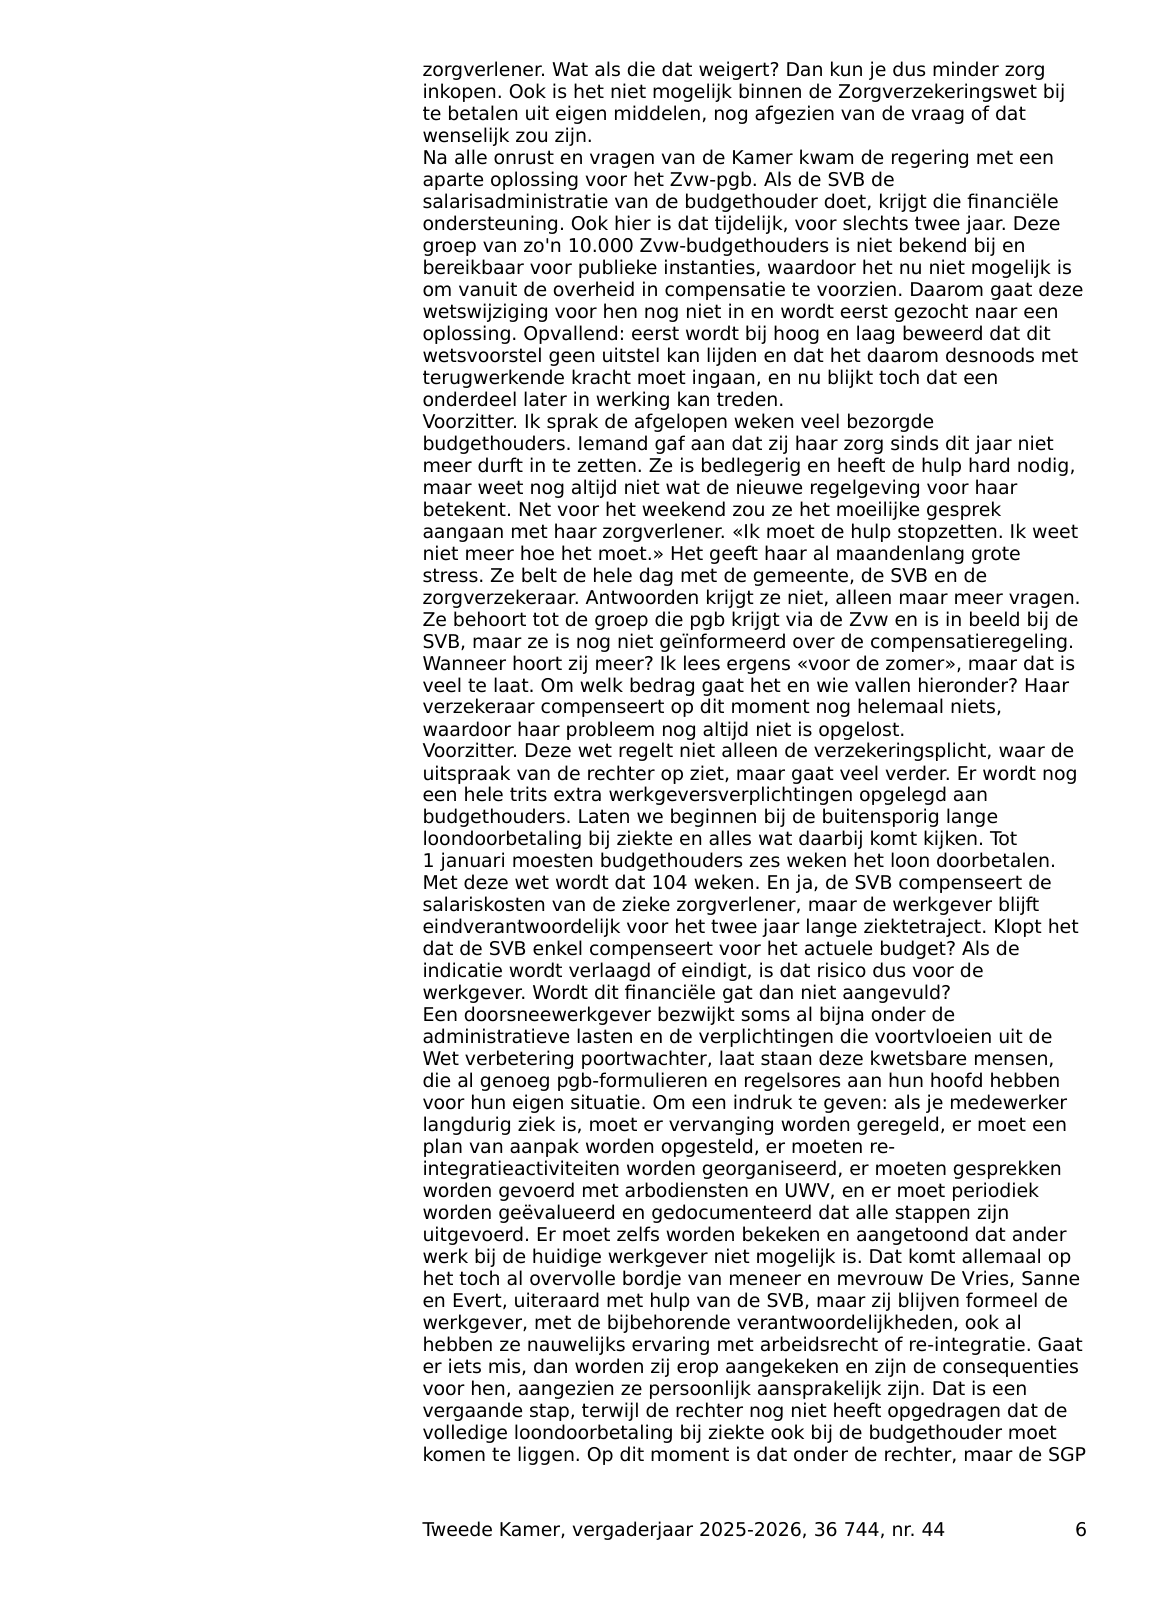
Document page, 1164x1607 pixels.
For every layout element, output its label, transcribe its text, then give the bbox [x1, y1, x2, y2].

text Voorzitter. Ik sprak de afgelopen weken veel bezorgde budgethouders. Iemand gaf aan dat zij haar zorg sinds dit jaar niet meer durft in te zetten. Ze is bedlegerig en heeft de hulp hard nodig, maar weet nog altijd niet wat de nieuwe regelgeving voor haar betekent. Net voor het weekend zou ze het moeilijke gesprek aangaan met haar zorgverlener. «Ik moet de hulp stopzetten. Ik weet niet meer hoe het moet.» Het geeft haar al maandenlang grote stress. Ze belt de hele dag met de gemeente, de SVB en de zorgverzekeraar. Antwoorden krijgt ze niet, alleen maar meer vragen. Ze behoort tot de groep die pgb krijgt via de Zvw en is in beeld bij de SVB, maar ze is nog niet geïnformeerd over de compensatieregeling. Wanneer hoort zij meer? Ik lees ergens «voor de zomer», maar dat is veel te laat. Om welk bedrag gaat het en wie vallen hieronder? Haar verzekeraar compenseert op dit moment nog helemaal niets, waardoor haar probleem nog altijd niet is opgelost. [422, 411, 1087, 740]
text Na alle onrust en vragen van de Kamer kwam de regering met een aparte oplossing voor het Zvw-pgb. Als de SVB de salarisadministratie van de budgethouder doet, krijgt die financiële ondersteuning. Ook hier is dat tijdelijk, voor slechts twee jaar. Deze groep van zo'n 10.000 Zvw-budgethouders is niet bekend bij en bereikbaar voor publieke instanties, waardoor het nu niet mogelijk is om vanuit de overheid in compensatie te voorzien. Daarom gaat deze wetswijziging voor hen nog niet in en wordt eerst gezocht naar een oplossing. Opvallend: eerst wordt bij hoog en laag beweerd dat dit wetsvoorstel geen uitstel kan lijden en dat het daarom desnoods met terugwerkende kracht moet ingaan, en nu blijkt toch dat een onderdeel later in werking kan treden. [422, 147, 1087, 411]
text zorgverlener. Wat als die dat weigert? Dan kun je dus minder zorg inkopen. Ook is het niet mogelijk binnen de Zorgverzekeringswet bij te betalen uit eigen middelen, nog afgezien van de vraag of dat wenselijk zou zijn. [422, 59, 1087, 147]
text Een doorsneewerkgever bezwijkt soms al bijna onder de administratieve lasten en de verplichtingen die voortvloeien uit de Wet verbetering poortwachter, laat staan deze kwetsbare mensen, die al genoeg pgb-formulieren en regelsores aan hun hoofd hebben voor hun eigen situatie. Om een indruk te geven: als je medewerker langdurig ziek is, moet er vervanging worden geregeld, er moet een plan van aanpak worden opgesteld, er moeten re-integratieactiviteiten worden georganiseerd, er moeten gesprekken worden gevoerd met arbodiensten en UWV, en er moet periodiek worden geëvalueerd en gedocumenteerd dat alle stappen zijn uitgevoerd. Er moet zelfs worden bekeken en aangetoond dat ander werk bij de huidige werkgever niet mogelijk is. Dat komt allemaal op het toch al overvolle bordje van meneer en mevrouw De Vries, Sanne en Evert, uiteraard met hulp van de SVB, maar zij blijven formeel de werkgever, met de bijbehorende verantwoordelijkheden, ook al hebben ze nauwelijks ervaring met arbeidsrecht of re-integratie. Gaat er iets mis, dan worden zij erop aangekeken en zijn de consequenties voor hen, aangezien ze persoonlijk aansprakelijk zijn. Dat is een vergaande stap, terwijl de rechter nog niet heeft opgedragen dat de volledige loondoorbetaling bij ziekte ook bij de budgethouder moet komen te liggen. Op dit moment is dat onder de rechter, maar de SGP [422, 1004, 1087, 1466]
text Voorzitter. Deze wet regelt niet alleen de verzekeringsplicht, waar de uitspraak van de rechter op ziet, maar gaat veel verder. Er wordt nog een hele trits extra werkgeversverplichtingen opgelegd aan budgethouders. Laten we beginnen bij de buitensporig lange loondoorbetaling bij ziekte en alles wat daarbij komt kijken. Tot 1 januari moesten budgethouders zes weken het loon doorbetalen. Met deze wet wordt dat 104 weken. En ja, de SVB compenseert de salariskosten van de zieke zorgverlener, maar de werkgever blijft eindverantwoordelijk voor het twee jaar lange ziektetraject. Klopt het dat de SVB enkel compenseert voor het actuele budget? Als de indicatie wordt verlaagd of eindigt, is dat risico dus voor de werkgever. Wordt dit financiële gat dan niet aangevuld? [422, 740, 1087, 1004]
